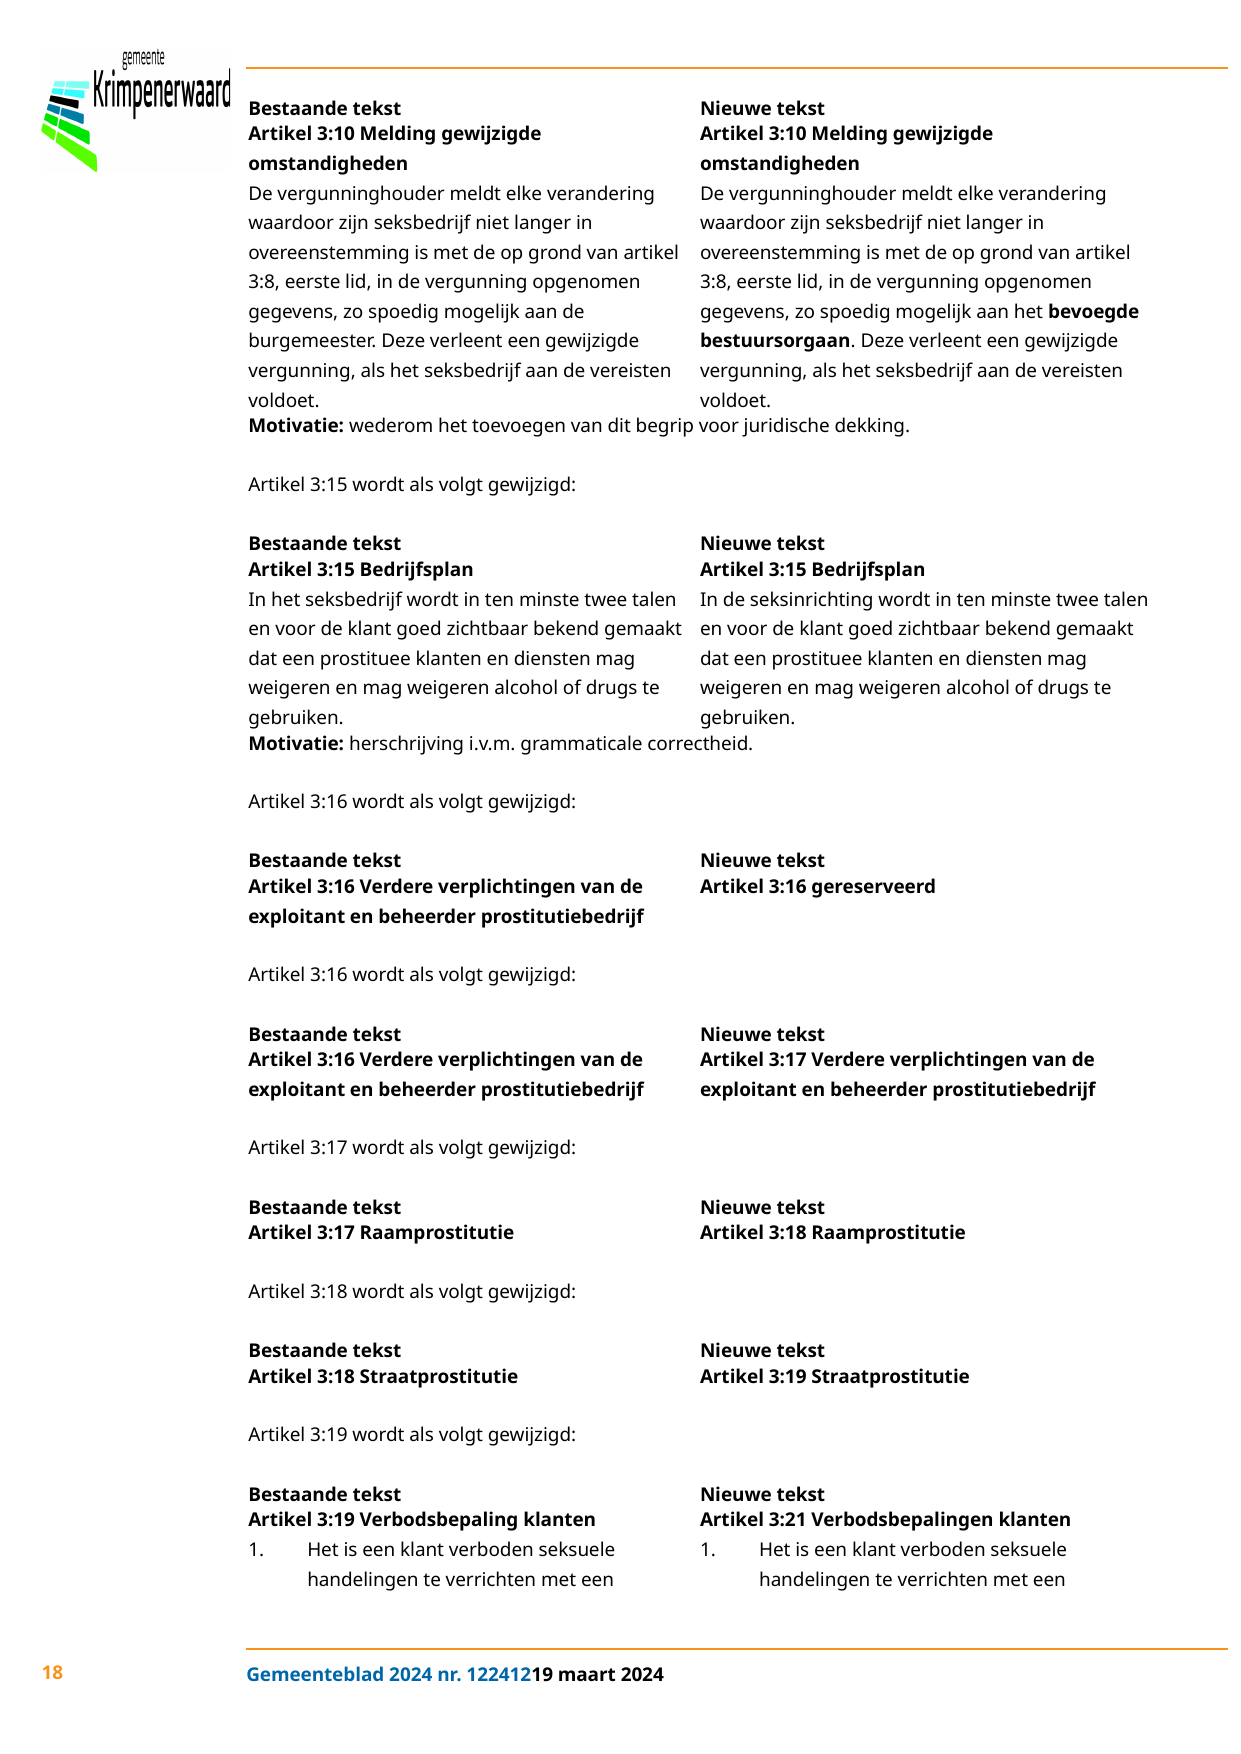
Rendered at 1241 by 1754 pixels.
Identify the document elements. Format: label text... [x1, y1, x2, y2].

picture [41, 47, 231, 172]
text Artikel 3:17 wordt als volgt gewijzigd: [248, 1134, 1152, 1160]
table_cell Artikel 3:16 gereserveerd [700, 873, 1152, 929]
table_header Nieuwe tekst [700, 95, 1152, 121]
table_cell Artikel 3:16 Verdere verplichtingen van de exploitant en beheerder prostitutiebedrijf [248, 1046, 700, 1102]
table_header Nieuwe tekst [700, 530, 1152, 556]
table_cell Artikel 3:10 Melding gewijzigde omstandigheden De vergunninghouder meldt elke verandering waardoor zijn seksbedrijf niet langer in overeenstemming is met de op grond van artikel 3:8, eerste lid, in de vergunning opgenomen gegevens, zo spoedig mogelijk aan de burgemeester. Deze verleent een gewijzigde vergunning, als het seksbedrijf aan de vereisten voldoet. [248, 121, 700, 413]
text Artikel 3:19 wordt als volgt gewijzigd: [248, 1422, 1152, 1447]
table_cell Artikel 3:16 Verdere verplichtingen van de exploitant en beheerder prostitutiebedrijf [248, 873, 700, 929]
text Artikel 3:18 wordt als volgt gewijzigd: [248, 1278, 1152, 1304]
table_cell Artikel 3:18 Raamprostitutie [700, 1220, 1152, 1245]
table_header Bestaande tekst [248, 1021, 700, 1046]
table_header Bestaande tekst [248, 1194, 700, 1219]
text Artikel 3:16 wordt als volgt gewijzigd: [248, 788, 1152, 814]
table_header Nieuwe tekst [700, 1338, 1152, 1363]
text Artikel 3:16 wordt als volgt gewijzigd: [248, 961, 1152, 987]
table_header Bestaande tekst [248, 530, 700, 556]
table_cell Motivatie: wederom het toevoegen van dit begrip voor juridische dekking. [248, 413, 1152, 438]
table_cell Artikel 3:18 Straatprostitutie [248, 1363, 700, 1389]
table_cell Artikel 3:10 Melding gewijzigde omstandigheden De vergunninghouder meldt elke verandering waardoor zijn seksbedrijf niet langer in overeenstemming is met de op grond van artikel 3:8, eerste lid, in de vergunning opgenomen gegevens, zo spoedig mogelijk aan het bevoegde bestuursorgaan. Deze verleent een gewijzigde vergunning, als het seksbedrijf aan de vereisten voldoet. [700, 121, 1152, 413]
table_header Nieuwe tekst [700, 1194, 1152, 1219]
table_cell Artikel 3:21 Verbodsbepalingen klanten Het is een klant verboden seksuele handelingen te verrichten met een [700, 1507, 1152, 1592]
table_header Nieuwe tekst [700, 1481, 1152, 1507]
table_cell Artikel 3:19 Straatprostitutie [700, 1363, 1152, 1389]
table_header Bestaande tekst [248, 95, 700, 121]
table_cell Artikel 3:17 Raamprostitutie [248, 1220, 700, 1245]
table_header Bestaande tekst [248, 848, 700, 873]
table_header Nieuwe tekst [700, 1021, 1152, 1046]
table_header Bestaande tekst [248, 1338, 700, 1363]
table_cell Artikel 3:15 Bedrijfsplan In het seksbedrijf wordt in ten minste twee talen en voor de klant goed zichtbaar bekend gemaakt dat een prostituee klanten en diensten mag weigeren en mag weigeren alcohol of drugs te gebruiken. [248, 556, 700, 730]
table_cell Motivatie: herschrijving i.v.m. grammaticale correctheid. [248, 730, 1152, 756]
table_header Bestaande tekst [248, 1481, 700, 1507]
table_header Nieuwe tekst [700, 848, 1152, 873]
table_cell Artikel 3:17 Verdere verplichtingen van de exploitant en beheerder prostitutiebedrijf [700, 1046, 1152, 1102]
table_cell Artikel 3:15 Bedrijfsplan In de seksinrichting wordt in ten minste twee talen en voor de klant goed zichtbaar bekend gemaakt dat een prostituee klanten en diensten mag weigeren en mag weigeren alcohol of drugs te gebruiken. [700, 556, 1152, 730]
table_cell Artikel 3:19 Verbodsbepaling klanten Het is een klant verboden seksuele handelingen te verrichten met een [248, 1507, 700, 1592]
text Artikel 3:15 wordt als volgt gewijzigd: [248, 471, 1152, 497]
